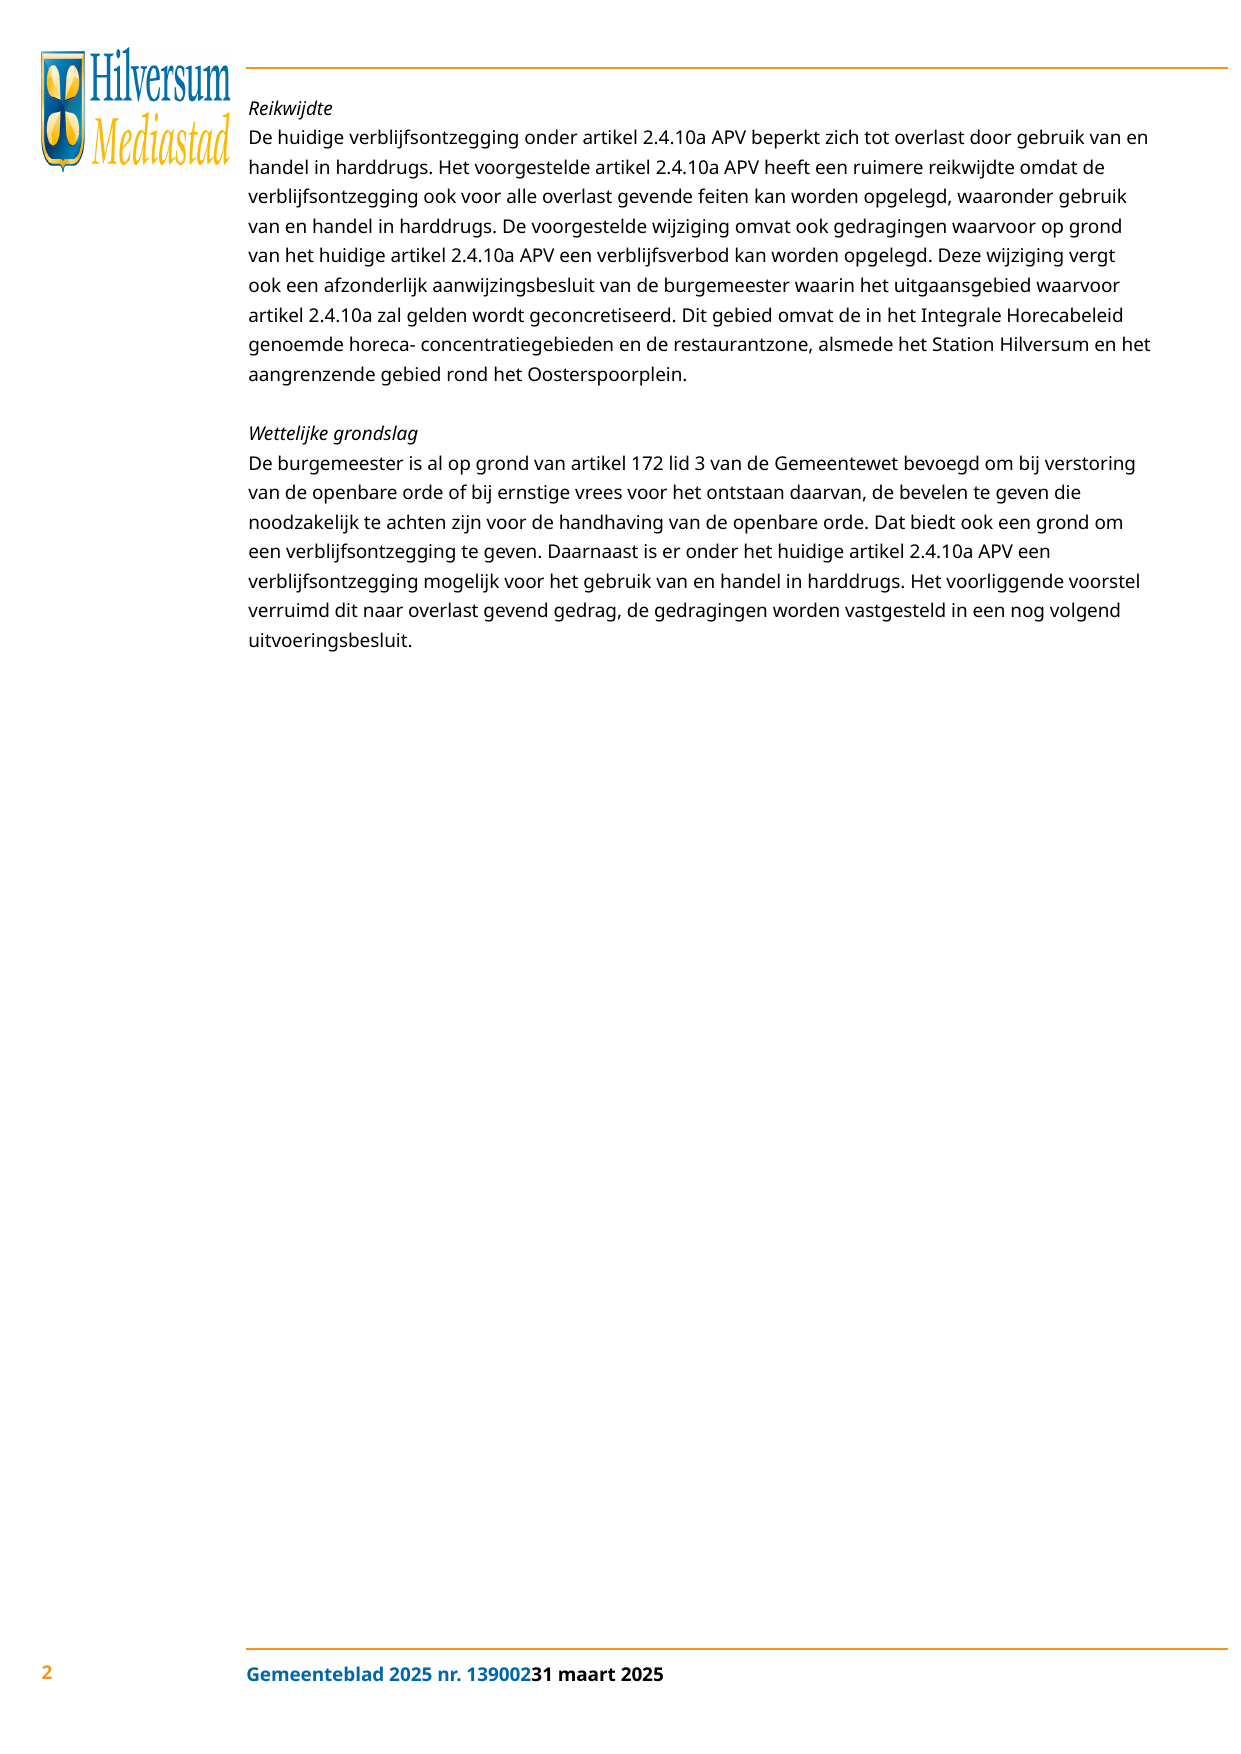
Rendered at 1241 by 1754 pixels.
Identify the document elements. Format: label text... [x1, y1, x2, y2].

picture [41, 47, 231, 172]
text Reikwijdte [248, 95, 1152, 121]
text De burgemeester is al op grond van artikel 172 lid 3 van de Gemeentewet bevoegd om bij verstoring van de openbare orde of bij ernstige vrees voor het ontstaan daarvan, de bevelen te geven die noodzakelijk te achten zijn voor de handhaving van de openbare orde. Dat biedt ook een grond om een verblijfsontzegging te geven. Daarnaast is er onder het huidige artikel 2.4.10a APV een verblijfsontzegging mogelijk voor het gebruik van en handel in harddrugs. Het voorliggende voorstel verruimd dit naar overlast gevend gedrag, de gedragingen worden vastgesteld in een nog volgend uitvoeringsbesluit. [248, 450, 1152, 653]
text Wettelijke grondslag [248, 420, 1152, 446]
text De huidige verblijfsontzegging onder artikel 2.4.10a APV beperkt zich tot overlast door gebruik van en handel in harddrugs. Het voorgestelde artikel 2.4.10a APV heeft een ruimere reikwijdte omdat de verblijfsontzegging ook voor alle overlast gevende feiten kan worden opgelegd, waaronder gebruik van en handel in harddrugs. De voorgestelde wijziging omvat ook gedragingen waarvoor op grond van het huidige artikel 2.4.10a APV een verblijfsverbod kan worden opgelegd. Deze wijziging vergt ook een afzonderlijk aanwijzingsbesluit van de burgemeester waarin het uitgaansgebied waarvoor artikel 2.4.10a zal gelden wordt geconcretiseerd. Dit gebied omvat de in het Integrale Horecabeleid genoemde horeca- concentratiegebieden en de restaurantzone, alsmede het Station Hilversum en het aangrenzende gebied rond het Oosterspoorplein. [248, 124, 1152, 387]
